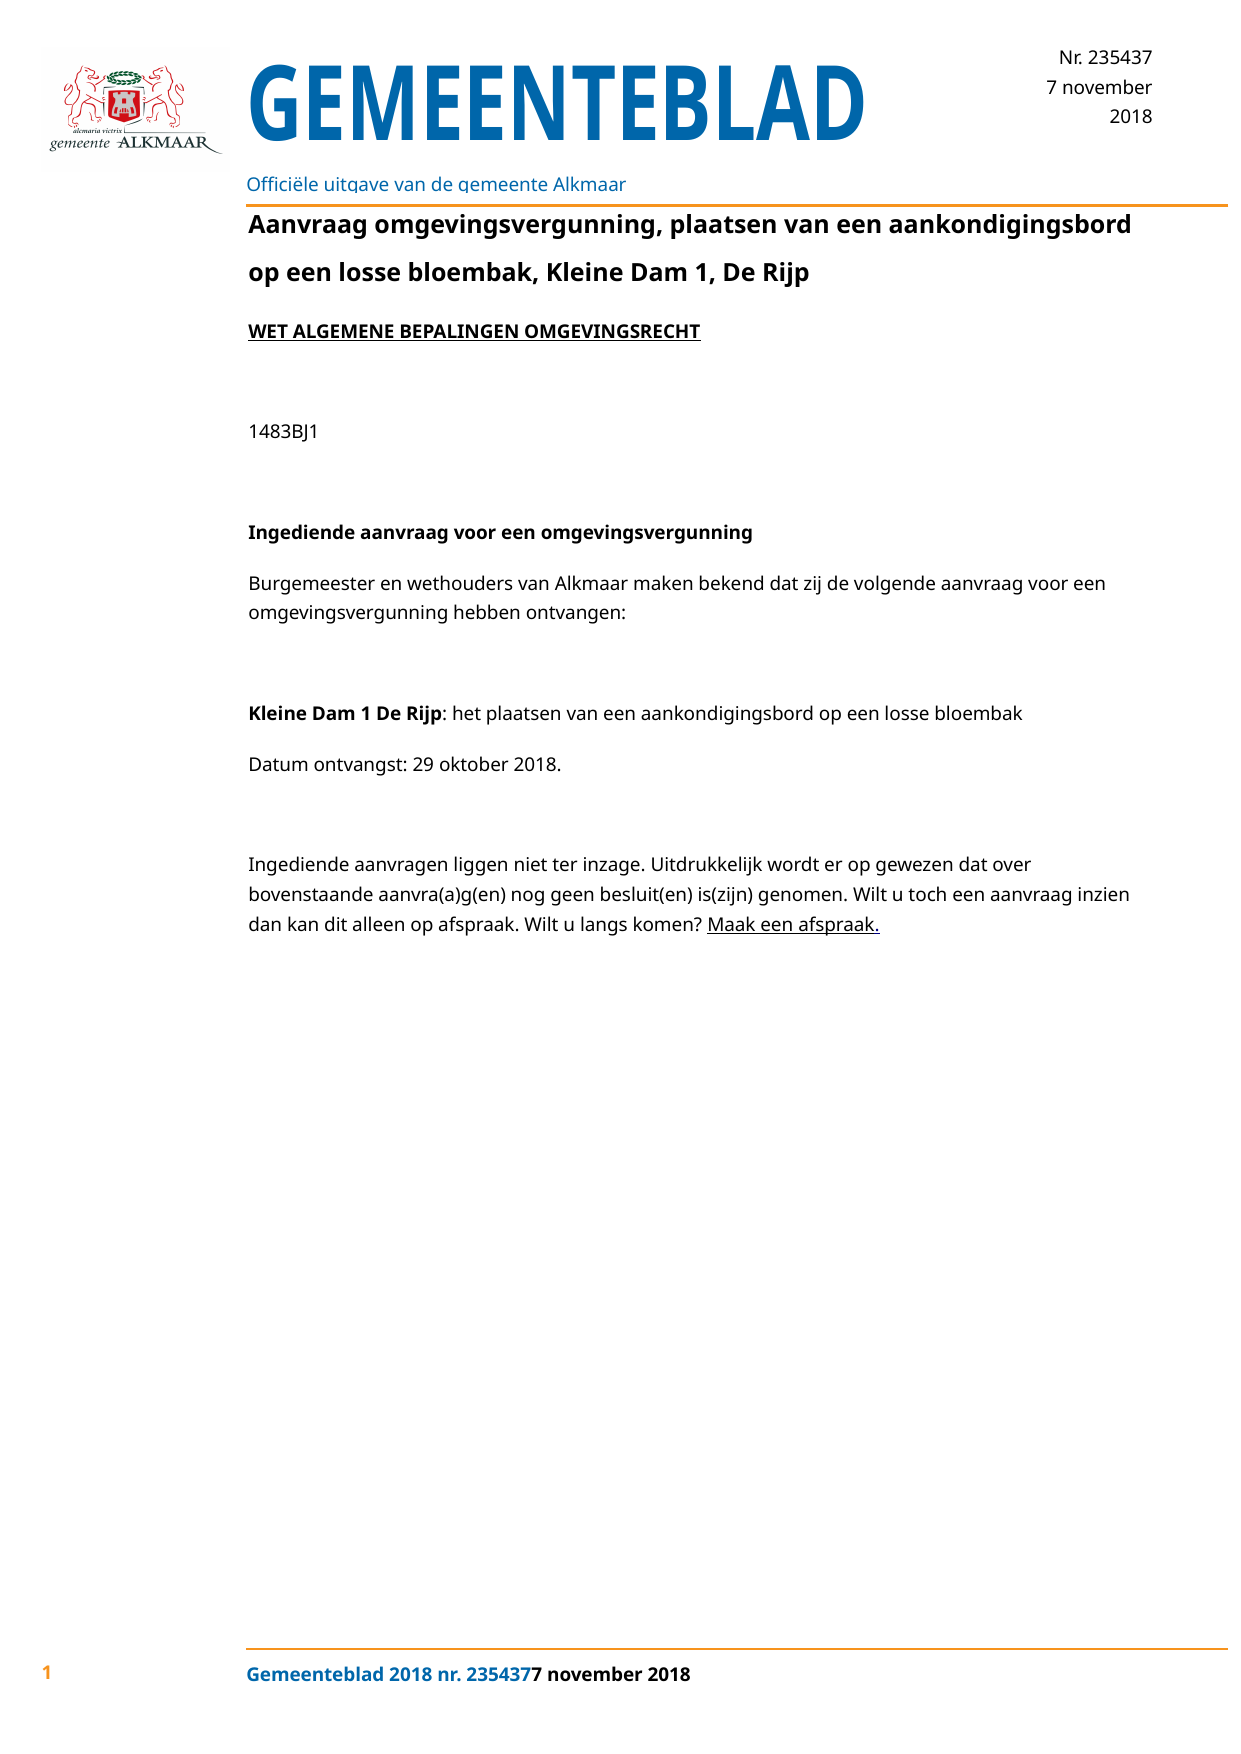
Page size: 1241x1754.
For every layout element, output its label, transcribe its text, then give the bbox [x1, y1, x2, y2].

text WET ALGEMENE BEPALINGEN OMGEVINGSRECHT [248, 318, 1152, 344]
text 1483BJ1 [248, 419, 1152, 444]
text Kleine Dam 1 De Rijp: het plaatsen van een aankondigingsbord op een losse bloembak [248, 700, 1152, 726]
text Burgemeester en wethouders van Alkmaar maken bekend dat zij de volgende aanvraag voor een omgevingsvergunning hebben ontvangen: [248, 570, 1152, 625]
text Datum ontvangst: 29 oktober 2018. [248, 751, 1152, 777]
picture [41, 47, 231, 172]
text Ingediende aanvraag voor een omgevingsvergunning [248, 519, 1152, 545]
text Ingediende aanvragen liggen niet ter inzage. Uitdrukkelijk wordt er op gewezen dat over bovenstaande aanvra(a)g(en) nog geen besluit(en) is(zijn) genomen. Wilt u toch een aanvraag inzien dan kan dit alleen op afspraak. Wilt u langs komen? Maak een afspraak. [248, 852, 1152, 937]
text Aanvraag omgevingsvergunning, plaatsen van een aankondigingsbord op een losse bloembak, Kleine Dam 1, De Rijp [248, 207, 1152, 288]
